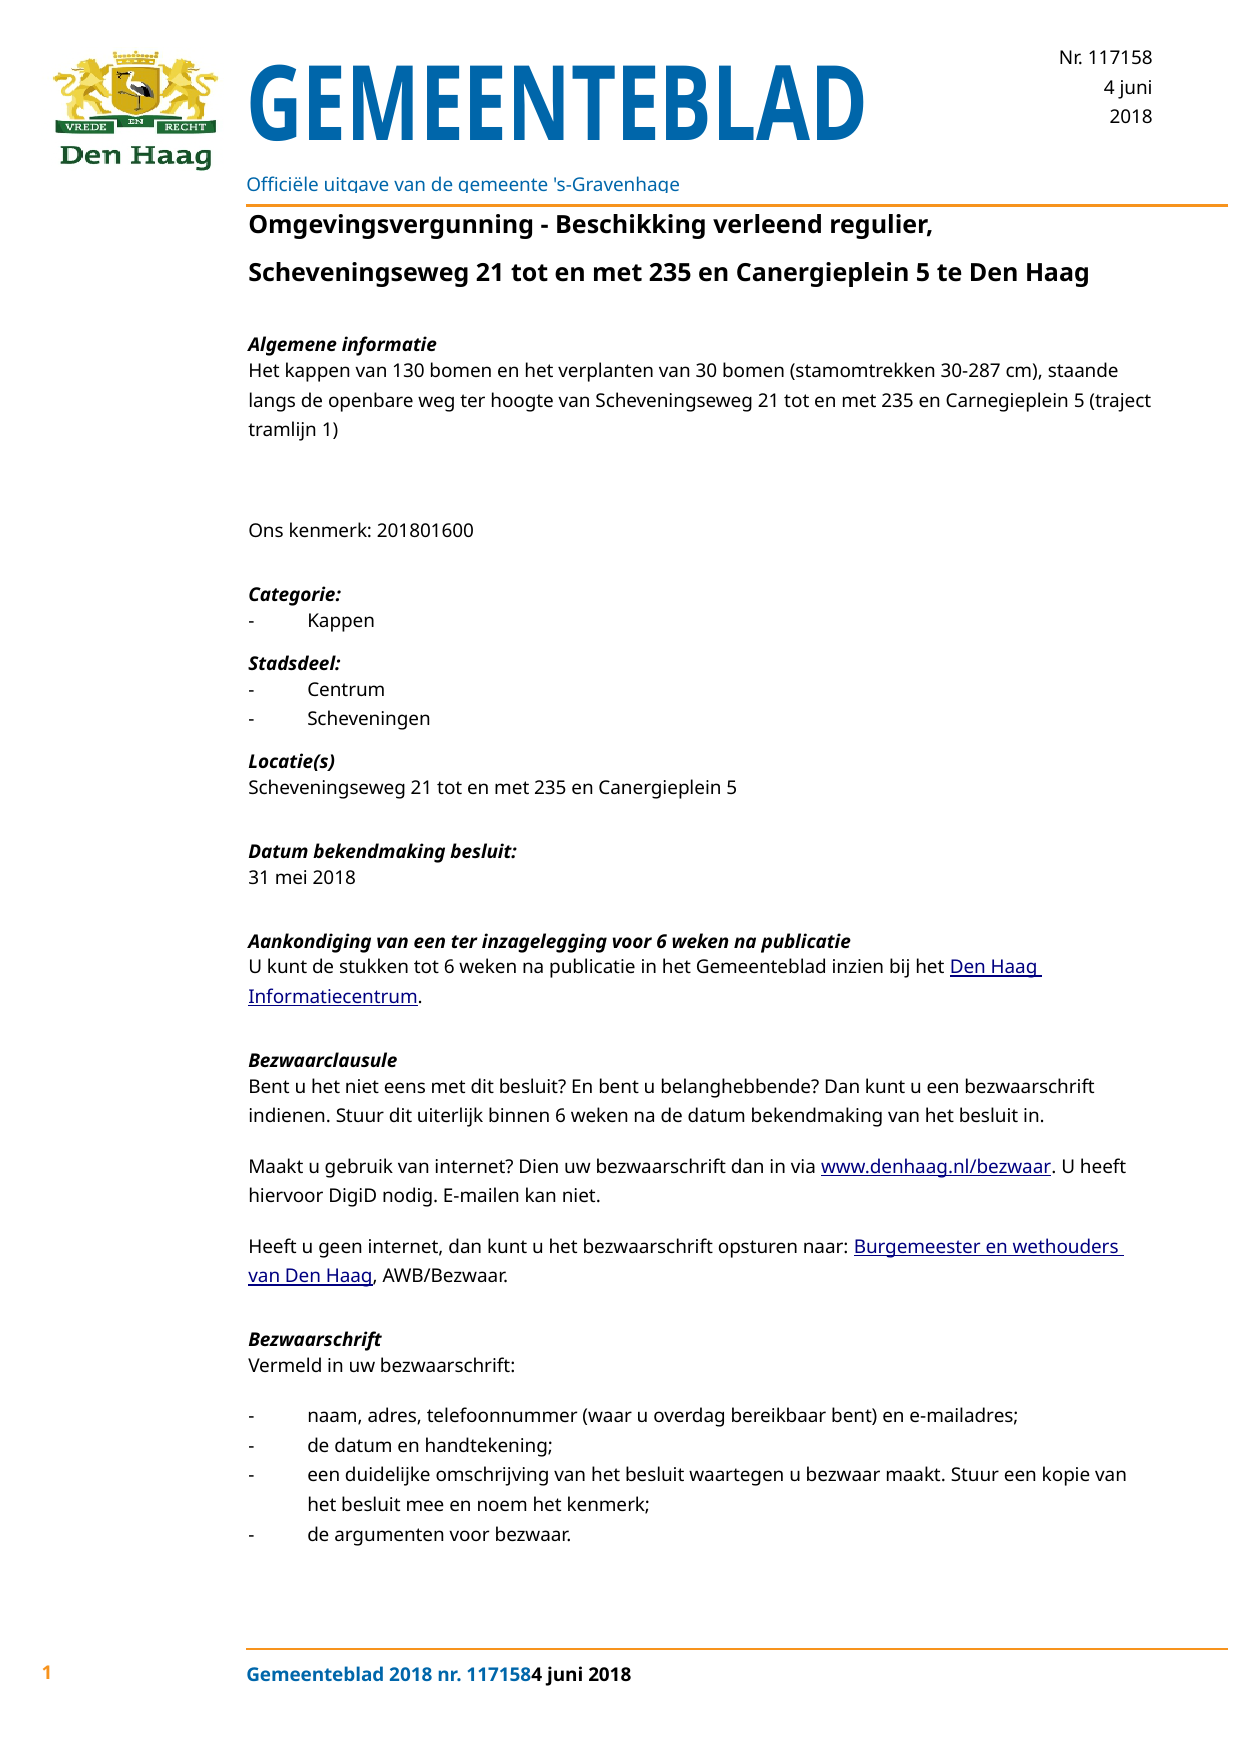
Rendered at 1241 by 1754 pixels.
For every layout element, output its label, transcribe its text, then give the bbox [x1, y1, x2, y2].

list de argumenten voor bezwaar. [248, 1521, 1152, 1547]
text Maakt u gebruik van internet? Dien uw bezwaarschrift dan in via www.denhaag.nl/bezwaar. U heeft hiervoor DigiD nodig. E-mailen kan niet. [248, 1153, 1152, 1208]
list Centrum [248, 676, 1152, 701]
text Scheveningseweg 21 tot en met 235 en Canergieplein 5 [248, 774, 1152, 800]
text Categorie: [248, 581, 1152, 607]
list naam, adres, telefoonnummer (waar u overdag bereikbaar bent) en e-mailadres; [248, 1402, 1152, 1428]
text Algemene informatie [248, 331, 1152, 357]
text Vermeld in uw bezwaarschrift: [248, 1352, 1152, 1378]
text 31 mei 2018 [248, 864, 1152, 889]
text U kunt de stukken tot 6 weken na publicatie in het Gemeenteblad inzien bij het Den Haag Informatiecentrum. [248, 953, 1152, 1009]
text Heeft u geen internet, dan kunt u het bezwaarschrift opsturen naar: Burgemeester en wethouders van Den Haag, AWB/Bezwaar. [248, 1233, 1152, 1288]
list een duidelijke omschrijving van het besluit waartegen u bezwaar maakt. Stuur een kopie van het besluit mee en noem het kenmerk; [248, 1462, 1152, 1517]
list Scheveningen [248, 705, 1152, 731]
picture [41, 47, 231, 172]
text Stadsdeel: [248, 650, 1152, 676]
text Bezwaarclausule [248, 1047, 1152, 1073]
list de datum en handtekening; [248, 1432, 1152, 1458]
list Kappen [248, 607, 1152, 633]
text Omgevingsvergunning - Beschikking verleend regulier, Scheveningseweg 21 tot en met 235 en Canergieplein 5 te Den Haag [248, 207, 1152, 288]
text Datum bekendmaking besluit: [248, 838, 1152, 864]
text Locatie(s) [248, 748, 1152, 774]
text Het kappen van 130 bomen en het verplanten van 30 bomen (stamomtrekken 30-287 cm), staande langs de openbare weg ter hoogte van Scheveningseweg 21 tot en met 235 en Carnegieplein 5 (traject tramlijn 1) [248, 357, 1152, 442]
text Bezwaarschrift [248, 1326, 1152, 1352]
text Aankondiging van een ter inzagelegging voor 6 weken na publicatie [248, 928, 1152, 953]
text Bent u het niet eens met dit besluit? En bent u belanghebbende? Dan kunt u een bezwaarschrift indienen. Stuur dit uiterlijk binnen 6 weken na de datum bekendmaking van het besluit in. [248, 1073, 1152, 1128]
text Ons kenmerk: 201801600 [248, 517, 1152, 543]
